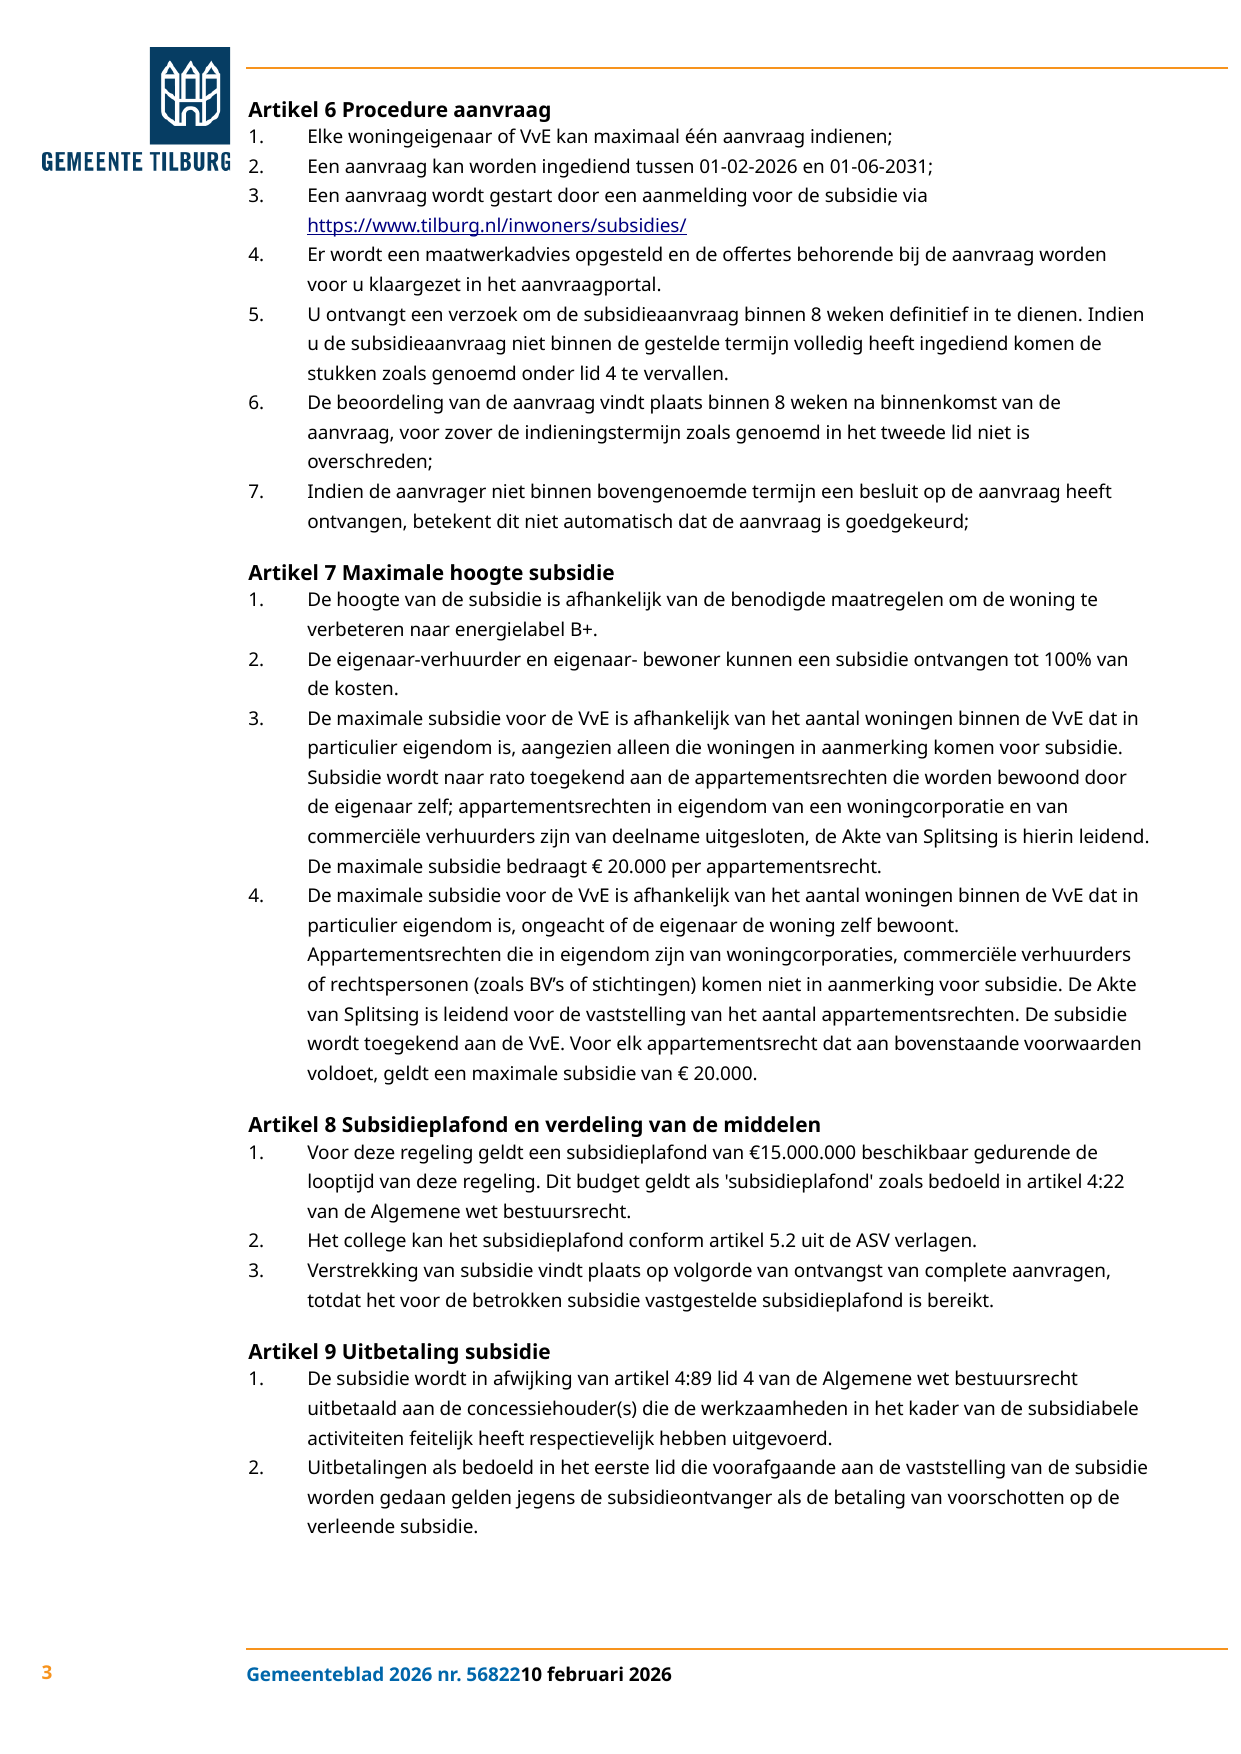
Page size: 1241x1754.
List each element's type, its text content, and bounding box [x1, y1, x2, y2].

list Een aanvraag kan worden ingediend tussen 01-02-2026 en 01-06-2031; [248, 153, 1152, 178]
text Artikel 9 Uitbetaling subsidie [248, 1337, 1152, 1366]
list Het college kan het subsidieplafond conform artikel 5.2 uit de ASV verlagen. [248, 1228, 1152, 1253]
list De beoordeling van de aanvraag vindt plaats binnen 8 weken na binnenkomst van de aanvraag, voor zover de indieningstermijn zoals genoemd in het tweede lid niet is overschreden; [248, 389, 1152, 474]
list Indien de aanvrager niet binnen bovengenoemde termijn een besluit op de aanvraag heeft ontvangen, betekent dit niet automatisch dat de aanvraag is goedgekeurd; [248, 478, 1152, 533]
list De maximale subsidie voor de VvE is afhankelijk van het aantal woningen binnen de VvE dat in particulier eigendom is, aangezien alleen die woningen in aanmerking komen voor subsidie. Subsidie wordt naar rato toegekend aan de appartementsrechten die worden bewoond door de eigenaar zelf; appartementsrechten in eigendom van een woningcorporatie en van commerciële verhuurders zijn van deelname uitgesloten, de Akte van Splitsing is hierin leidend. De maximale subsidie bedraagt € 20.000 per appartementsrecht. [248, 705, 1152, 879]
list Elke woningeigenaar of VvE kan maximaal één aanvraag indienen; [248, 123, 1152, 149]
list De hoogte van de subsidie is afhankelijk van de benodigde maatregelen om de woning te verbeteren naar energielabel B+. [248, 587, 1152, 642]
picture [41, 47, 231, 172]
list Verstrekking van subsidie vindt plaats op volgorde van ontvangst van complete aanvragen, totdat het voor de betrokken subsidie vastgestelde subsidieplafond is bereikt. [248, 1257, 1152, 1312]
text Artikel 6 Procedure aanvraag [248, 95, 1152, 123]
text Artikel 7 Maximale hoogte subsidie [248, 558, 1152, 587]
list De maximale subsidie voor de VvE is afhankelijk van het aantal woningen binnen de VvE dat in particulier eigendom is, ongeacht of de eigenaar de woning zelf bewoont. Appartementsrechten die in eigendom zijn van woningcorporaties, commerciële verhuurders of rechtspersonen (zoals BV’s of stichtingen) komen niet in aanmerking voor subsidie. De Akte van Splitsing is leidend voor de vaststelling van het aantal appartementsrechten. De subsidie wordt toegekend aan de VvE. Voor elk appartementsrecht dat aan bovenstaande voorwaarden voldoet, geldt een maximale subsidie van € 20.000. [248, 882, 1152, 1086]
list Er wordt een maatwerkadvies opgesteld en de offertes behorende bij de aanvraag worden voor u klaargezet in het aanvraagportal. [248, 242, 1152, 297]
list De eigenaar-verhuurder en eigenaar- bewoner kunnen een subsidie ontvangen tot 100% van de kosten. [248, 646, 1152, 701]
list De subsidie wordt in afwijking van artikel 4:89 lid 4 van de Algemene wet bestuursrecht uitbetaald aan de concessiehouder(s) die de werkzaamheden in het kader van de subsidiabele activiteiten feitelijk heeft respectievelijk hebben uitgevoerd. [248, 1366, 1152, 1451]
list U ontvangt een verzoek om de subsidieaanvraag binnen 8 weken definitief in te dienen. Indien u de subsidieaanvraag niet binnen de gestelde termijn volledig heeft ingediend komen de stukken zoals genoemd onder lid 4 te vervallen. [248, 301, 1152, 386]
list Voor deze regeling geldt een subsidieplafond van €15.000.000 beschikbaar gedurende de looptijd van deze regeling. Dit budget geldt als 'subsidieplafond' zoals bedoeld in artikel 4:22 van de Algemene wet bestuursrecht. [248, 1139, 1152, 1224]
text Artikel 8 Subsidieplafond en verdeling van de middelen [248, 1110, 1152, 1139]
list Een aanvraag wordt gestart door een aanmelding voor de subsidie via https://www.tilburg.nl/inwoners/subsidies/ [248, 182, 1152, 238]
list Uitbetalingen als bedoeld in het eerste lid die voorafgaande aan de vaststelling van de subsidie worden gedaan gelden jegens de subsidieontvanger als de betaling van voorschotten op de verleende subsidie. [248, 1454, 1152, 1539]
